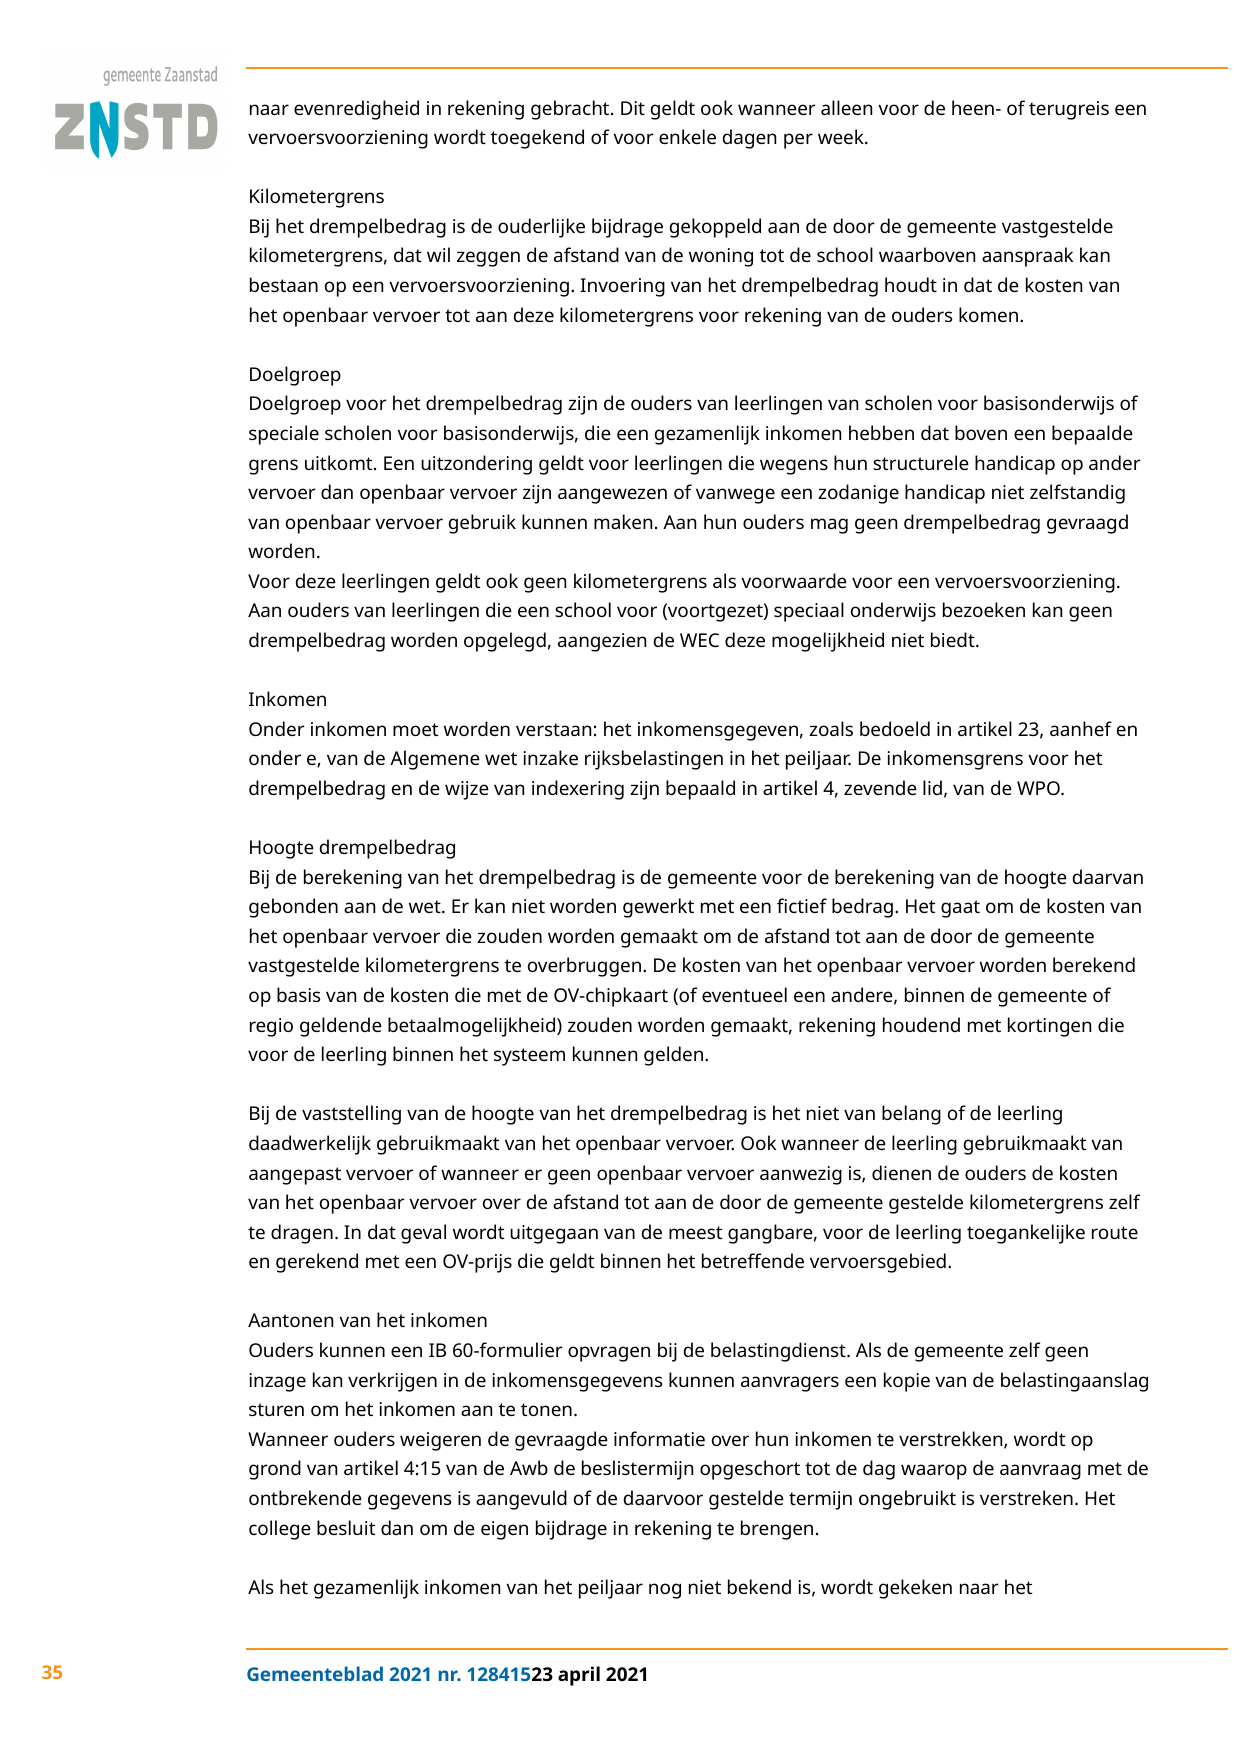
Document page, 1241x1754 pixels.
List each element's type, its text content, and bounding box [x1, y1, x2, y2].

text naar evenredigheid in rekening gebracht. Dit geldt ook wanneer alleen voor de heen- of terugreis een vervoersvoorziening wordt toegekend of voor enkele dagen per week. [248, 95, 1152, 150]
text Doelgroep [248, 361, 1152, 387]
text Aantonen van het inkomen [248, 1308, 1152, 1333]
text Aan ouders van leerlingen die een school voor (voortgezet) speciaal onderwijs bezoeken kan geen drempelbedrag worden opgelegd, aangezien de WEC deze mogelijkheid niet biedt. [248, 598, 1152, 653]
text Ouders kunnen een IB 60-formulier opvragen bij de belastingdienst. Als de gemeente zelf geen inzage kan verkrijgen in de inkomensgegevens kunnen aanvragers een kopie van de belastingaanslag sturen om het inkomen aan te tonen. [248, 1337, 1152, 1422]
text Wanneer ouders weigeren de gevraagde informatie over hun inkomen te verstrekken, wordt op grond van artikel 4:15 van de Awb de beslistermijn opgeschort tot de dag waarop de aanvraag met de ontbrekende gegevens is aangevuld of de daarvoor gestelde termijn ongebruikt is verstreken. Het college besluit dan om de eigen bijdrage in rekening te brengen. [248, 1426, 1152, 1541]
text Als het gezamenlijk inkomen van het peiljaar nog niet bekend is, wordt gekeken naar het [248, 1574, 1152, 1600]
text Voor deze leerlingen geldt ook geen kilometergrens als voorwaarde voor een vervoersvoorziening. [248, 568, 1152, 594]
text Kilometergrens [248, 183, 1152, 209]
text Doelgroep voor het drempelbedrag zijn de ouders van leerlingen van scholen voor basisonderwijs of speciale scholen voor basisonderwijs, die een gezamenlijk inkomen hebben dat boven een bepaalde grens uitkomt. Een uitzondering geldt voor leerlingen die wegens hun structurele handicap op ander vervoer dan openbaar vervoer zijn aangewezen of vanwege een zodanige handicap niet zelfstandig van openbaar vervoer gebruik kunnen maken. Aan hun ouders mag geen drempelbedrag gevraagd worden. [248, 391, 1152, 564]
text Hoogte drempelbedrag [248, 834, 1152, 860]
text Bij de berekening van het drempelbedrag is de gemeente voor de berekening van de hoogte daarvan gebonden aan de wet. Er kan niet worden gewerkt met een fictief bedrag. Het gaat om de kosten van het openbaar vervoer die zouden worden gemaakt om de afstand tot aan de door de gemeente vastgestelde kilometergrens te overbruggen. De kosten van het openbaar vervoer worden berekend op basis van de kosten die met de OV-chipkaart (of eventueel een andere, binnen de gemeente of regio geldende betaalmogelijkheid) zouden worden gemaakt, rekening houdend met kortingen die voor de leerling binnen het systeem kunnen gelden. [248, 864, 1152, 1067]
text Onder inkomen moet worden verstaan: het inkomensgegeven, zoals bedoeld in artikel 23, aanhef en onder e, van de Algemene wet inzake rijksbelastingen in het peiljaar. De inkomensgrens voor het drempelbedrag en de wijze van indexering zijn bepaald in artikel 4, zevende lid, van de WPO. [248, 716, 1152, 801]
picture [41, 47, 231, 172]
text Bij de vaststelling van de hoogte van het drempelbedrag is het niet van belang of de leerling daadwerkelijk gebruikmaakt van het openbaar vervoer. Ook wanneer de leerling gebruikmaakt van aangepast vervoer of wanneer er geen openbaar vervoer aanwezig is, dienen de ouders de kosten van het openbaar vervoer over de afstand tot aan de door de gemeente gestelde kilometergrens zelf te dragen. In dat geval wordt uitgegaan van de meest gangbare, voor de leerling toegankelijke route en gerekend met een OV-prijs die geldt binnen het betreffende vervoersgebied. [248, 1101, 1152, 1274]
text Inkomen [248, 686, 1152, 712]
text Bij het drempelbedrag is de ouderlijke bijdrage gekoppeld aan de door de gemeente vastgestelde kilometergrens, dat wil zeggen de afstand van de woning tot de school waarboven aanspraak kan bestaan op een vervoersvoorziening. Invoering van het drempelbedrag houdt in dat de kosten van het openbaar vervoer tot aan deze kilometergrens voor rekening van de ouders komen. [248, 213, 1152, 328]
